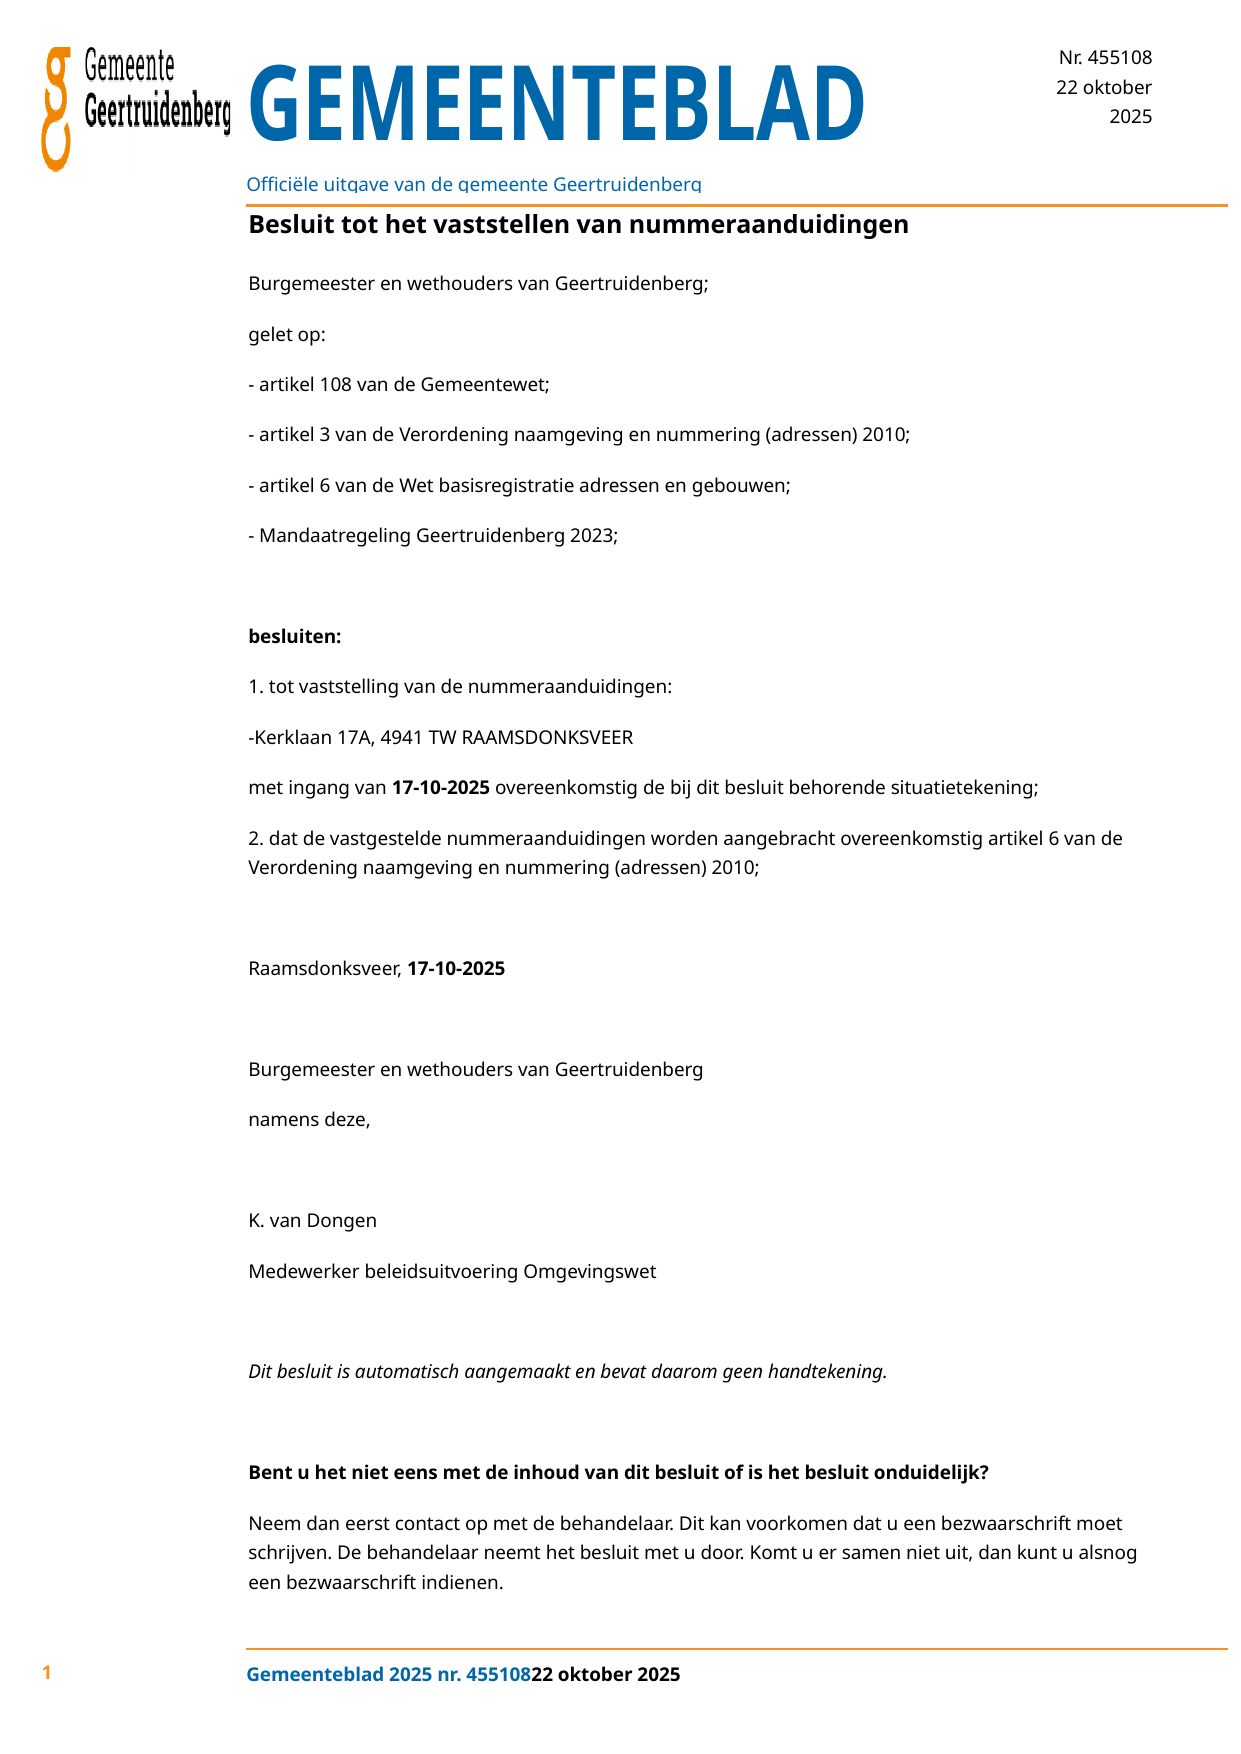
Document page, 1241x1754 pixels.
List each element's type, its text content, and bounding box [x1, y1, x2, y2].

text - Mandaatregeling Geertruidenberg 2023; [248, 522, 1152, 548]
text Bent u het niet eens met de inhoud van dit besluit of is het besluit onduidelijk? [248, 1459, 1152, 1485]
text - artikel 3 van de Verordening naamgeving en nummering (adressen) 2010; [248, 422, 1152, 447]
text 1. tot vaststelling van de nummeraanduidingen: [248, 674, 1152, 699]
text besluiten: [248, 623, 1152, 649]
text met ingang van 17-10-2025 overeenkomstig de bij dit besluit behorende situatietekening; [248, 774, 1152, 800]
text K. van Dongen [248, 1207, 1152, 1233]
text Medewerker beleidsuitvoering Omgevingswet [248, 1258, 1152, 1283]
text Besluit tot het vaststellen van nummeraanduidingen [248, 207, 1152, 241]
text 2. dat de vastgestelde nummeraanduidingen worden aangebracht overeenkomstig artikel 6 van de Verordening naamgeving en nummering (adressen) 2010; [248, 825, 1152, 880]
picture [41, 47, 231, 172]
text - artikel 108 van de Gemeentewet; [248, 371, 1152, 397]
text Neem dan eerst contact op met de behandelaar. Dit kan voorkomen dat u een bezwaarschrift moet schrijven. De behandelaar neemt het besluit met u door. Komt u er samen niet uit, dan kunt u alsnog een bezwaarschrift indienen. [248, 1510, 1152, 1595]
text - artikel 6 van de Wet basisregistratie adressen en gebouwen; [248, 472, 1152, 498]
text gelet op: [248, 321, 1152, 346]
text Burgemeester en wethouders van Geertruidenberg [248, 1056, 1152, 1082]
text Burgemeester en wethouders van Geertruidenberg; [248, 270, 1152, 296]
text -Kerklaan 17A, 4941 TW RAAMSDONKSVEER [248, 724, 1152, 750]
text Raamsdonksveer, 17-10-2025 [248, 955, 1152, 981]
text namens deze, [248, 1107, 1152, 1132]
text Dit besluit is automatisch aangemaakt en bevat daarom geen handtekening. [248, 1359, 1152, 1384]
